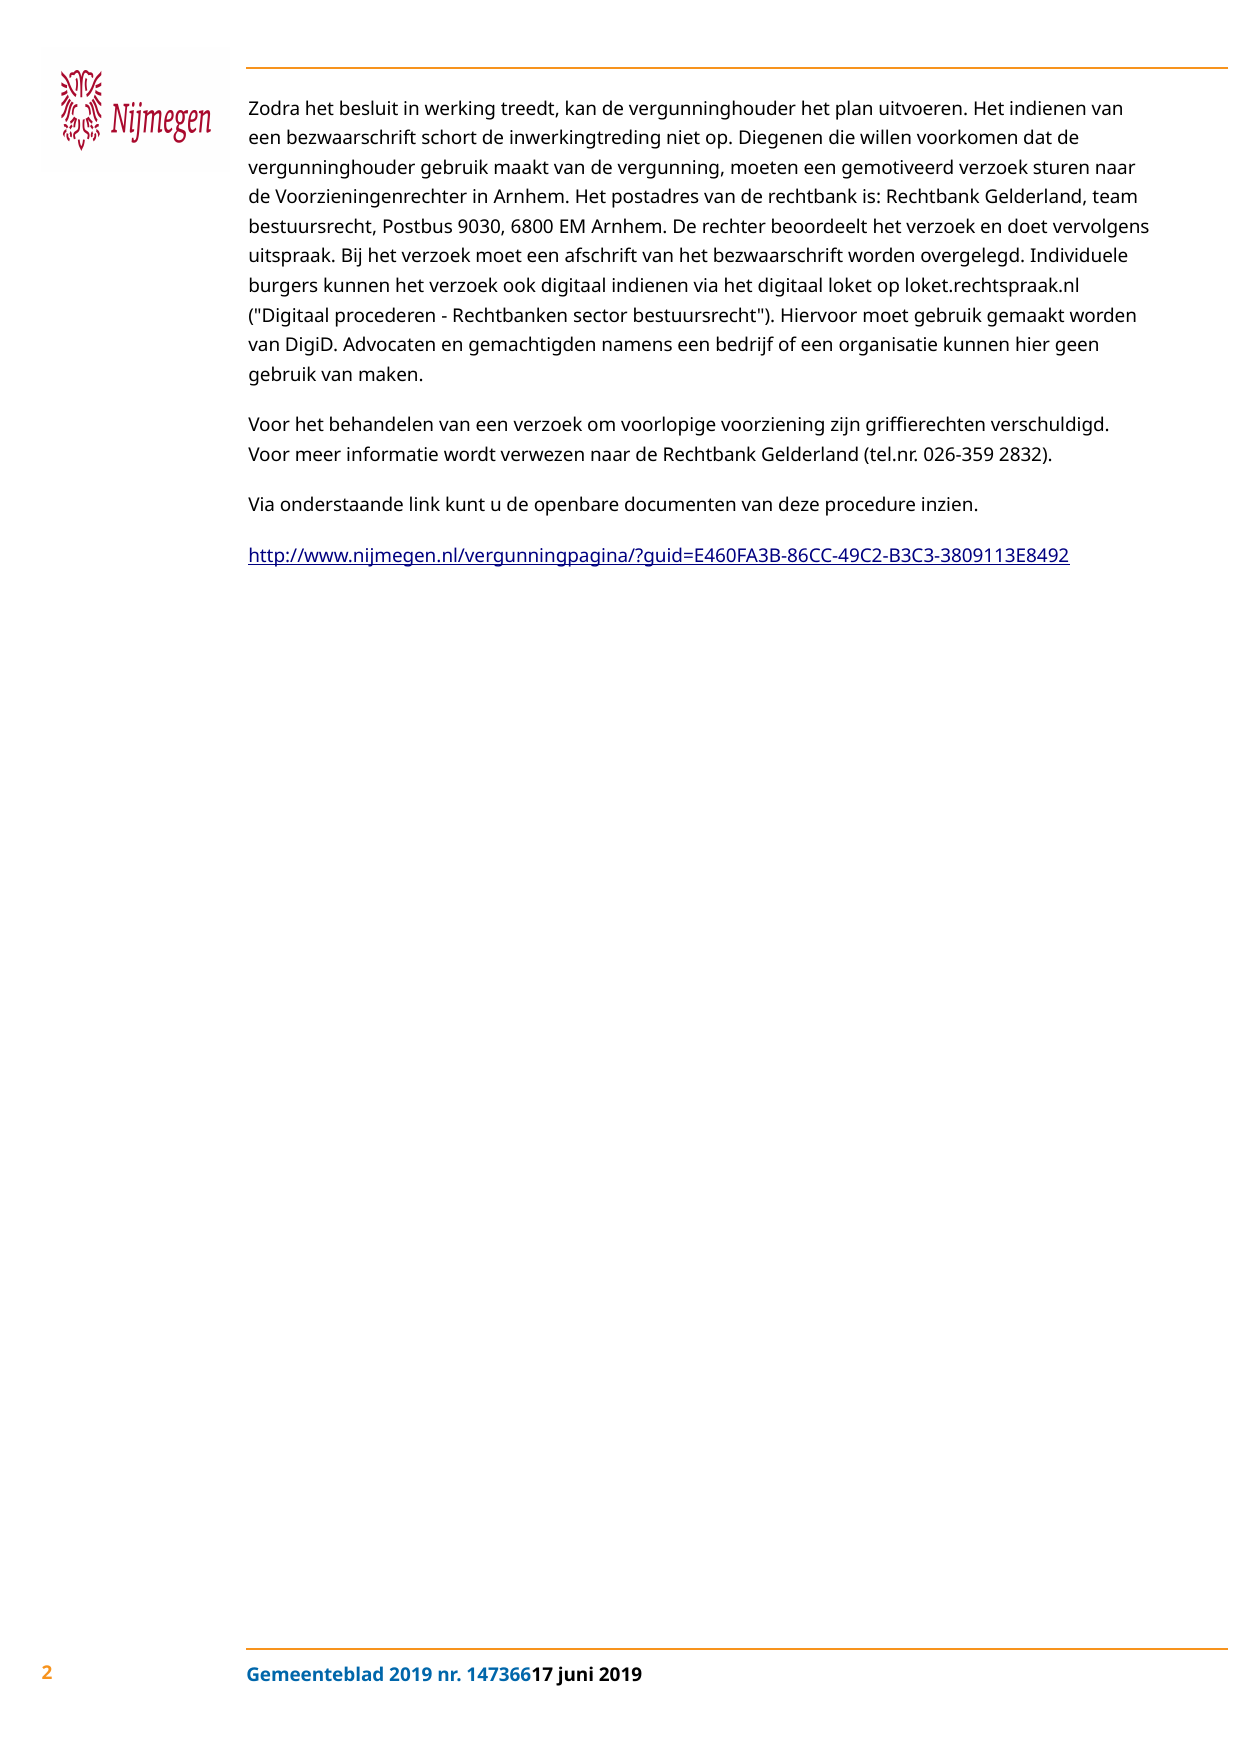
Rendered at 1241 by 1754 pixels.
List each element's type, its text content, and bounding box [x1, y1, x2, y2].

text Voor het behandelen van een verzoek om voorlopige voorziening zijn griffierechten verschuldigd. Voor meer informatie wordt verwezen naar de Rechtbank Gelderland (tel.nr. 026-359 2832). [248, 411, 1152, 467]
picture [41, 47, 231, 172]
text http://www.nijmegen.nl/vergunningpagina/?guid=E460FA3B-86CC-49C2-B3C3-3809113E8492 [248, 542, 1152, 568]
text Zodra het besluit in werking treedt, kan de vergunninghouder het plan uitvoeren. Het indienen van een bezwaarschrift schort de inwerkingtreding niet op. Diegenen die willen voorkomen dat de vergunninghouder gebruik maakt van de vergunning, moeten een gemotiveerd verzoek sturen naar de Voorzieningenrechter in Arnhem. Het postadres van de rechtbank is: Rechtbank Gelderland, team bestuursrecht, Postbus 9030, 6800 EM Arnhem. De rechter beoordeelt het verzoek en doet vervolgens uitspraak. Bij het verzoek moet een afschrift van het bezwaarschrift worden overgelegd. Individuele burgers kunnen het verzoek ook digitaal indienen via het digitaal loket op loket.rechtspraak.nl ("Digitaal procederen - Rechtbanken sector bestuursrecht"). Hiervoor moet gebruik gemaakt worden van DigiD. Advocaten en gemachtigden namens een bedrijf of een organisatie kunnen hier geen gebruik van maken. [248, 95, 1152, 387]
text Via onderstaande link kunt u de openbare documenten van deze procedure inzien. [248, 491, 1152, 517]
